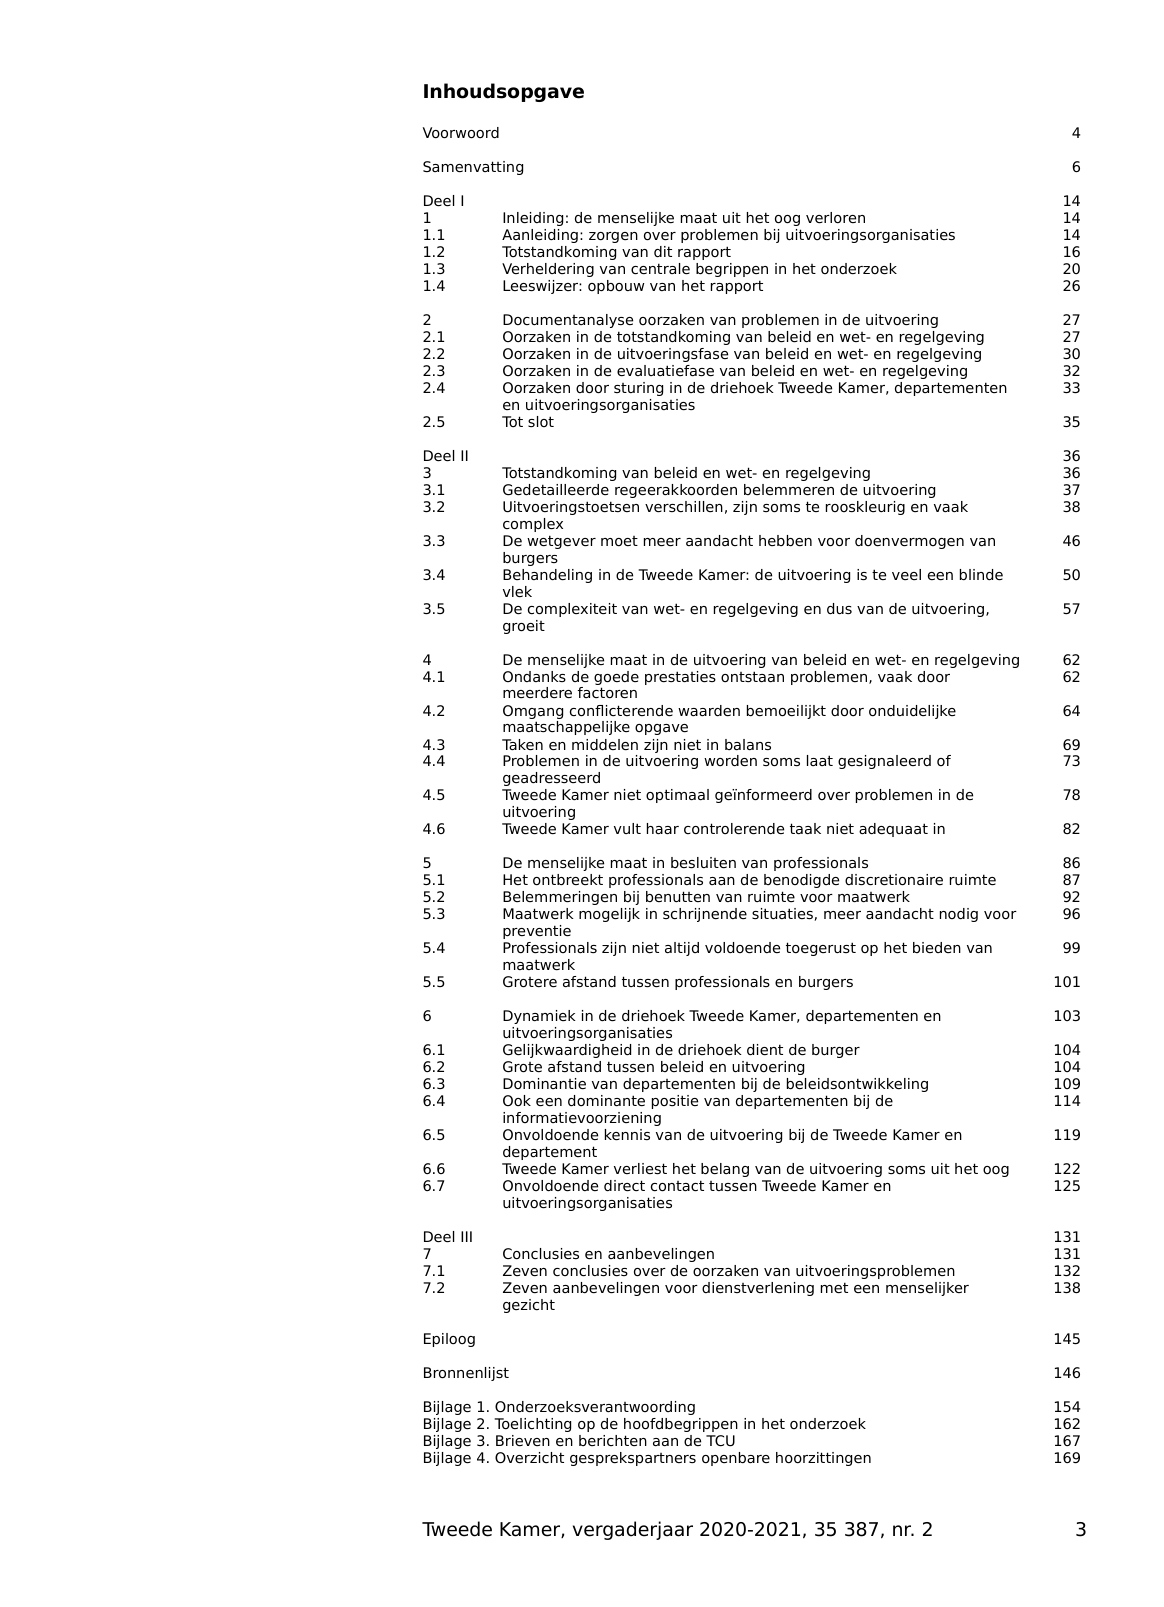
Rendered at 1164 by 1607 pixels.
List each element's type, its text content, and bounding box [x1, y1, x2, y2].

table_cell 16 [1028, 244, 1087, 261]
table_cell [422, 176, 496, 193]
table_cell 104 [1028, 1042, 1087, 1059]
table_cell Leeswijzer: opbouw van het rapport [496, 278, 1028, 295]
table_cell De complexiteit van wet- en regelgeving en dus van de uitvoering, groeit [496, 601, 1028, 634]
table_cell De menselijke maat in de uitvoering van beleid en wet- en regelgeving [496, 651, 1028, 668]
table_cell 4.3 [422, 736, 496, 753]
table_cell Bijlage 3. Brieven en berichten aan de TCU [422, 1433, 1028, 1449]
table_cell [496, 1382, 1028, 1398]
table_cell Totstandkoming van dit rapport [496, 244, 1028, 261]
table_cell Gelijkwaardigheid in de driehoek dient de burger [496, 1042, 1028, 1059]
subtitle Inhoudsopgave [422, 81, 1087, 103]
table_cell Onvoldoende direct contact tussen Tweede Kamer en uitvoeringsorganisaties [496, 1178, 1028, 1212]
table_cell [1028, 1382, 1087, 1398]
table_cell Tweede Kamer vult haar controlerende taak niet adequaat in [496, 821, 1028, 838]
table_cell Epiloog [422, 1331, 1028, 1348]
table_cell 1.1 [422, 227, 496, 244]
table_cell 46 [1028, 533, 1087, 567]
table_cell [1028, 991, 1087, 1008]
table_cell 4 [422, 651, 496, 668]
table_cell [1028, 431, 1087, 448]
table_cell De menselijke maat in besluiten van professionals [496, 855, 1028, 872]
table_cell 38 [1028, 499, 1087, 533]
table_cell 3.5 [422, 601, 496, 634]
table_cell 122 [1028, 1161, 1087, 1178]
table_cell 6 [422, 1008, 496, 1042]
table_cell Oorzaken in de evaluatiefase van beleid en wet- en regelgeving [496, 363, 1028, 380]
table_cell 5.4 [422, 940, 496, 974]
table_cell [422, 838, 496, 855]
table_cell [1028, 838, 1087, 855]
table_cell 2.4 [422, 380, 496, 414]
table_cell 36 [1028, 465, 1087, 482]
table_cell Uitvoeringstoetsen verschillen, zijn soms te rooskleurig en vaak complex [496, 499, 1028, 533]
table_cell 27 [1028, 329, 1087, 346]
table_cell 1 [422, 210, 496, 227]
table_cell Conclusies en aanbevelingen [496, 1246, 1028, 1263]
table_cell 1.3 [422, 261, 496, 278]
table_cell 2 [422, 312, 496, 329]
table_cell 3.4 [422, 567, 496, 601]
table_cell 6.6 [422, 1161, 496, 1178]
table_cell 35 [1028, 414, 1087, 431]
table_cell 131 [1028, 1246, 1087, 1263]
table_cell 78 [1028, 787, 1087, 821]
table_cell 69 [1028, 736, 1087, 753]
table_cell Dominantie van departementen bij de beleidsontwikkeling [496, 1076, 1028, 1093]
table_cell [1028, 295, 1087, 312]
table_cell 20 [1028, 261, 1087, 278]
table_cell Problemen in de uitvoering worden soms laat gesignaleerd of geadresseerd [496, 753, 1028, 787]
table_cell Het ontbreekt professionals aan de benodigde discretionaire ruimte [496, 872, 1028, 889]
table_cell 2.2 [422, 346, 496, 363]
table_cell [1028, 142, 1087, 159]
table_cell [422, 431, 496, 448]
table_cell 26 [1028, 278, 1087, 295]
table_cell [1028, 1314, 1087, 1331]
table_cell [422, 295, 496, 312]
table_cell Oorzaken door sturing in de driehoek Tweede Kamer, departementen en uitvoeringsorganisaties [496, 380, 1028, 414]
table_cell [422, 991, 496, 1008]
table_cell Dynamiek in de driehoek Tweede Kamer, departementen en uitvoeringsorganisaties [496, 1008, 1028, 1042]
table_cell 6.3 [422, 1076, 496, 1093]
table_cell 103 [1028, 1008, 1087, 1042]
table_cell Verheldering van centrale begrippen in het onderzoek [496, 261, 1028, 278]
table_cell 7.1 [422, 1263, 496, 1280]
table_cell 37 [1028, 482, 1087, 499]
table_cell 14 [1028, 193, 1087, 210]
table_cell 109 [1028, 1076, 1087, 1093]
table_cell 1.4 [422, 278, 496, 295]
table_cell 64 [1028, 703, 1087, 736]
table_cell 50 [1028, 567, 1087, 601]
table_cell 73 [1028, 753, 1087, 787]
table_cell 30 [1028, 346, 1087, 363]
table_cell Zeven conclusies over de oorzaken van uitvoeringsproblemen [496, 1263, 1028, 1280]
table_cell 114 [1028, 1093, 1087, 1127]
table_cell 27 [1028, 312, 1087, 329]
table_cell 138 [1028, 1280, 1087, 1314]
table_cell 82 [1028, 821, 1087, 838]
table_cell 146 [1028, 1365, 1087, 1382]
table_cell 4.4 [422, 753, 496, 787]
table_cell [422, 1348, 496, 1364]
table_cell 132 [1028, 1263, 1087, 1280]
table_cell Inleiding: de menselijke maat uit het oog verloren [496, 210, 1028, 227]
table_cell [422, 1314, 496, 1331]
table_cell 99 [1028, 940, 1087, 974]
table_cell Professionals zijn niet altijd voldoende toegerust op het bieden van maatwerk [496, 940, 1028, 974]
table_cell 14 [1028, 227, 1087, 244]
table_cell Deel II [422, 448, 1028, 465]
table_cell [496, 635, 1028, 651]
table_cell Onvoldoende kennis van de uitvoering bij de Tweede Kamer en departement [496, 1127, 1028, 1161]
table_cell [496, 431, 1028, 448]
table_cell 125 [1028, 1178, 1087, 1212]
table_cell [496, 1314, 1028, 1331]
table_cell 4.1 [422, 669, 496, 702]
table_cell De wetgever moet meer aandacht hebben voor doenvermogen van burgers [496, 533, 1028, 567]
table_cell 154 [1028, 1399, 1087, 1416]
table_cell 5.2 [422, 889, 496, 906]
table_cell 6.4 [422, 1093, 496, 1127]
table_cell Maatwerk mogelijk in schrijnende situaties, meer aandacht nodig voor preventie [496, 906, 1028, 940]
table_cell 4.5 [422, 787, 496, 821]
table_cell [422, 1382, 496, 1398]
table_cell Belemmeringen bij benutten van ruimte voor maatwerk [496, 889, 1028, 906]
table_cell 145 [1028, 1331, 1087, 1348]
table_cell 6.7 [422, 1178, 496, 1212]
table_cell [422, 635, 496, 651]
table_cell Totstandkoming van beleid en wet- en regelgeving [496, 465, 1028, 482]
table_cell Omgang conflicterende waarden bemoeilijkt door onduidelijke maatschappelijke opgave [496, 703, 1028, 736]
table_cell Bijlage 2. Toelichting op de hoofdbegrippen in het onderzoek [422, 1416, 1028, 1432]
table_cell Deel I [422, 193, 1028, 210]
table_cell 36 [1028, 448, 1087, 465]
table_cell 2.1 [422, 329, 496, 346]
table_cell Deel III [422, 1229, 1028, 1246]
table_cell 6.5 [422, 1127, 496, 1161]
table_cell Tot slot [496, 414, 1028, 431]
table_cell [496, 176, 1028, 193]
table_cell [1028, 1212, 1087, 1229]
table_cell 2.5 [422, 414, 496, 431]
table_cell 169 [1028, 1450, 1087, 1466]
table_cell 3.2 [422, 499, 496, 533]
table_cell Tweede Kamer verliest het belang van de uitvoering soms uit het oog [496, 1161, 1028, 1178]
table_header 4 [1028, 125, 1087, 142]
table_cell [1028, 176, 1087, 193]
table_cell Aanleiding: zorgen over problemen bij uitvoeringsorganisaties [496, 227, 1028, 244]
table_cell [496, 1212, 1028, 1229]
table_cell Zeven aanbevelingen voor dienstverlening met een menselijker gezicht [496, 1280, 1028, 1314]
table_cell Oorzaken in de uitvoeringsfase van beleid en wet- en regelgeving [496, 346, 1028, 363]
table_cell Behandeling in de Tweede Kamer: de uitvoering is te veel een blinde vlek [496, 567, 1028, 601]
table_cell 3.1 [422, 482, 496, 499]
table_cell 4.6 [422, 821, 496, 838]
table_cell 6 [1028, 159, 1087, 176]
table_cell Taken en middelen zijn niet in balans [496, 736, 1028, 753]
table_cell 104 [1028, 1059, 1087, 1076]
table_cell Tweede Kamer niet optimaal geïnformeerd over problemen in de uitvoering [496, 787, 1028, 821]
table_cell 3 [422, 465, 496, 482]
table_cell Ook een dominante positie van departementen bij de informatievoorziening [496, 1093, 1028, 1127]
table_cell 5.1 [422, 872, 496, 889]
table_cell [496, 295, 1028, 312]
table_cell Grote afstand tussen beleid en uitvoering [496, 1059, 1028, 1076]
table_cell Bijlage 4. Overzicht gesprekspartners openbare hoorzittingen [422, 1450, 1028, 1466]
table_cell 162 [1028, 1416, 1087, 1432]
table_cell Samenvatting [422, 159, 1028, 176]
table_cell 7 [422, 1246, 496, 1263]
table_cell 2.3 [422, 363, 496, 380]
table_cell [496, 1348, 1028, 1364]
table_cell [1028, 635, 1087, 651]
table_cell [496, 991, 1028, 1008]
table_cell Bronnenlijst [422, 1365, 1028, 1382]
table_cell 101 [1028, 974, 1087, 991]
table_cell 6.2 [422, 1059, 496, 1076]
table_cell 131 [1028, 1229, 1087, 1246]
table_cell [496, 838, 1028, 855]
table_cell 57 [1028, 601, 1087, 634]
table_cell 92 [1028, 889, 1087, 906]
table_cell 119 [1028, 1127, 1087, 1161]
table_cell 62 [1028, 669, 1087, 702]
table_header Voorwoord [422, 125, 1028, 142]
table_cell Gedetailleerde regeerakkoorden belemmeren de uitvoering [496, 482, 1028, 499]
table_cell 86 [1028, 855, 1087, 872]
table_cell Bijlage 1. Onderzoeksverantwoording [422, 1399, 1028, 1416]
table_cell 6.1 [422, 1042, 496, 1059]
table_cell Documentanalyse oorzaken van problemen in de uitvoering [496, 312, 1028, 329]
table_cell 96 [1028, 906, 1087, 940]
table_cell 32 [1028, 363, 1087, 380]
table_cell 167 [1028, 1433, 1087, 1449]
table_cell 5 [422, 855, 496, 872]
table_cell 87 [1028, 872, 1087, 889]
table_cell 5.5 [422, 974, 496, 991]
table_cell Grotere afstand tussen professionals en burgers [496, 974, 1028, 991]
table_cell 33 [1028, 380, 1087, 414]
table_cell 14 [1028, 210, 1087, 227]
table_cell [496, 142, 1028, 159]
table_cell Oorzaken in de totstandkoming van beleid en wet- en regelgeving [496, 329, 1028, 346]
table_cell Ondanks de goede prestaties ontstaan problemen, vaak door meerdere factoren [496, 669, 1028, 702]
table_cell 3.3 [422, 533, 496, 567]
table_cell 5.3 [422, 906, 496, 940]
table_cell 62 [1028, 651, 1087, 668]
table_cell [422, 1212, 496, 1229]
table_cell [1028, 1348, 1087, 1364]
table_cell [422, 142, 496, 159]
table_cell 4.2 [422, 703, 496, 736]
table_cell 7.2 [422, 1280, 496, 1314]
table_cell 1.2 [422, 244, 496, 261]
